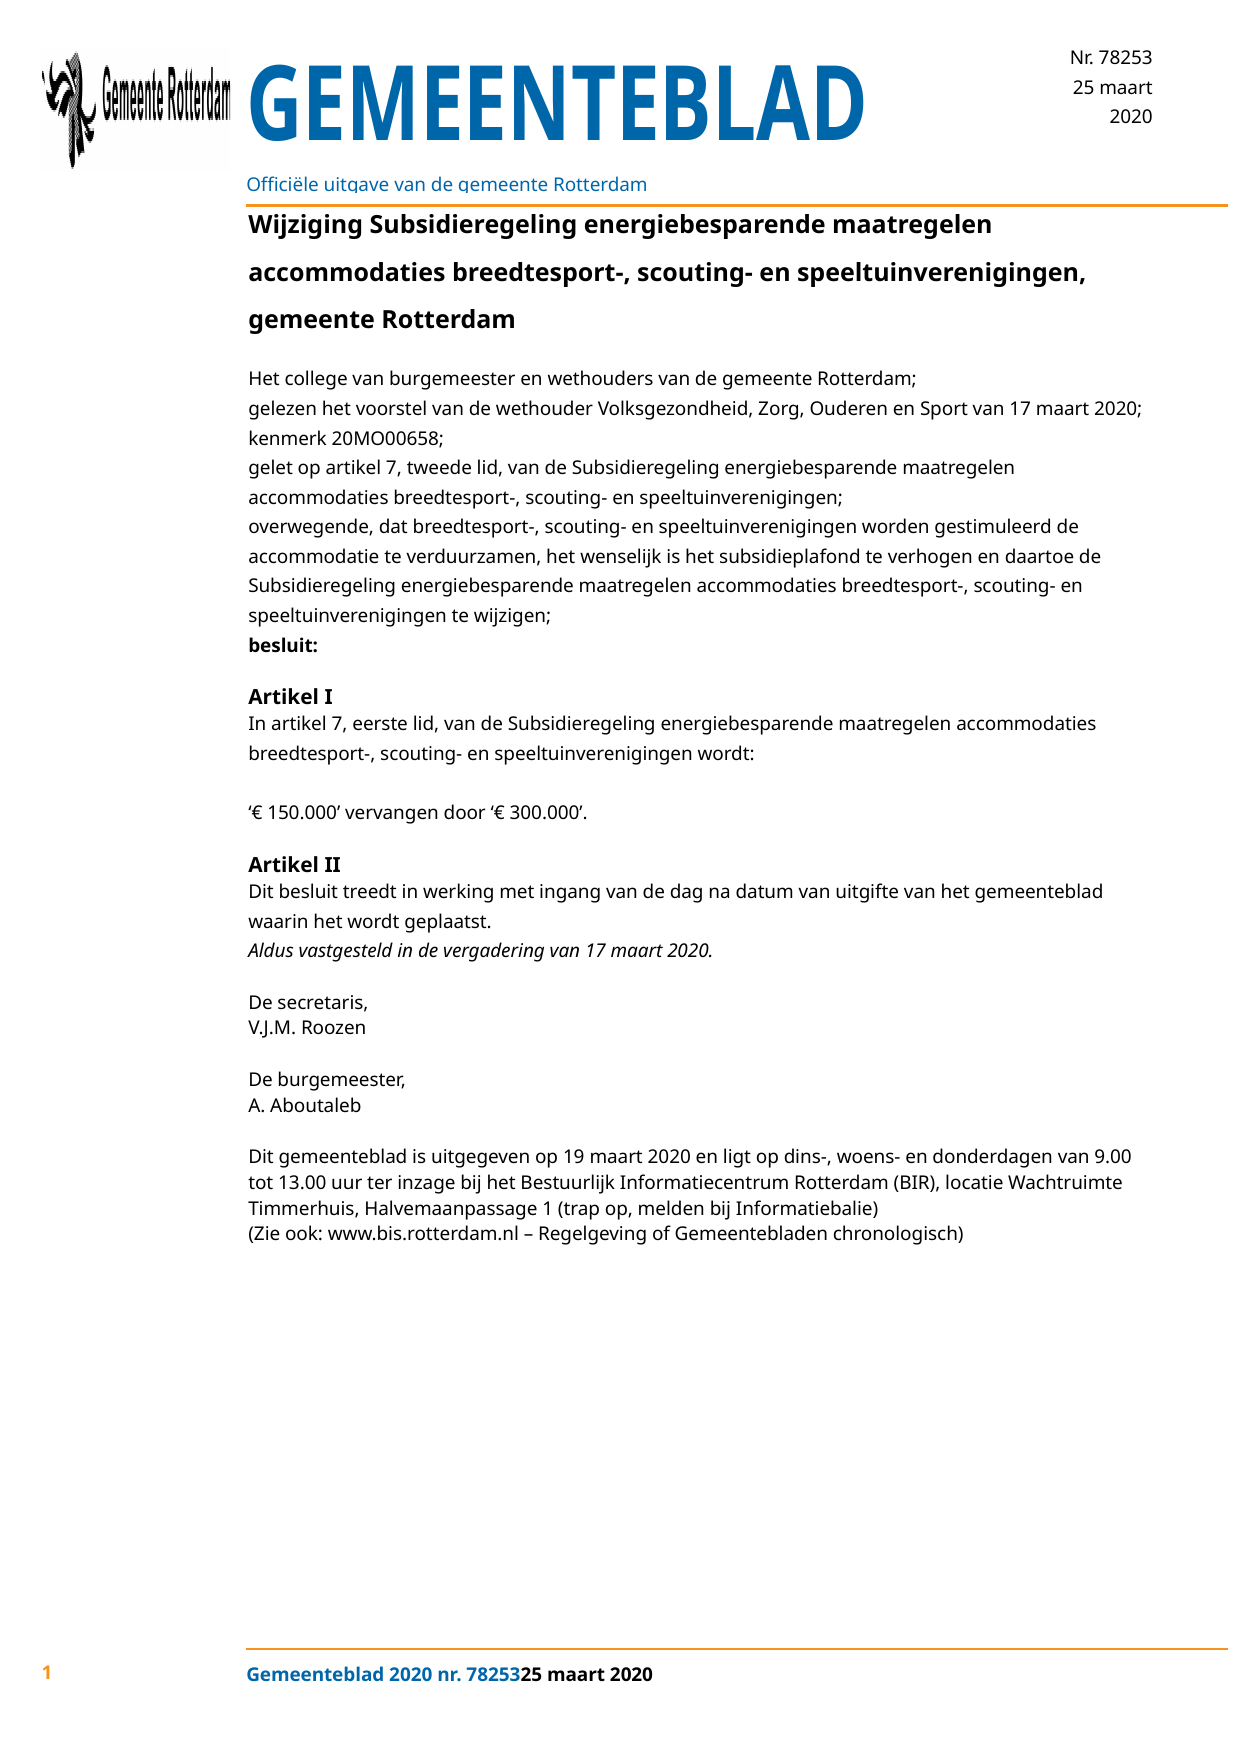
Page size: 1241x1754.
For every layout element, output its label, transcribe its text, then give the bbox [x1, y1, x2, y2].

text Artikel II [248, 850, 1152, 878]
text De secretaris, [248, 989, 1152, 1014]
text A. Aboutaleb [248, 1092, 1152, 1117]
text In artikel 7, eerste lid, van de Subsidieregeling energiebesparende maatregelen accommodaties breedtesport-, scouting- en speeltuinverenigingen wordt: [248, 711, 1152, 766]
text De burgemeester, [248, 1066, 1152, 1092]
text (Zie ook: www.bis.rotterdam.nl – Regelgeving of Gemeentebladen chronologisch) [248, 1220, 1152, 1246]
text gelezen het voorstel van de wethouder Volksgezondheid, Zorg, Ouderen en Sport van 17 maart 2020; kenmerk 20MO00658; [248, 395, 1152, 450]
text besluit: [248, 632, 1152, 657]
text Dit gemeenteblad is uitgegeven op 19 maart 2020 en ligt op dins-, woens- en donderdagen van 9.00 tot 13.00 uur ter inzage bij het Bestuurlijk Informatiecentrum Rotterdam (BIR), locatie Wachtruimte Timmerhuis, Halvemaanpassage 1 (trap op, melden bij Informatiebalie) [248, 1143, 1152, 1220]
text V.J.M. Roozen [248, 1014, 1152, 1040]
text ‘€ 150.000’ vervangen door ‘€ 300.000’. [248, 799, 1152, 825]
text Het college van burgemeester en wethouders van de gemeente Rotterdam; [248, 366, 1152, 391]
text overwegende, dat breedtesport-, scouting- en speeltuinverenigingen worden gestimuleerd de accommodatie te verduurzamen, het wenselijk is het subsidieplafond te verhogen en daartoe de Subsidieregeling energiebesparende maatregelen accommodaties breedtesport-, scouting- en speeltuinverenigingen te wijzigen; [248, 513, 1152, 628]
text Artikel I [248, 682, 1152, 711]
text Dit besluit treedt in werking met ingang van de dag na datum van uitgifte van het gemeenteblad waarin het wordt geplaatst. [248, 878, 1152, 933]
text Wijziging Subsidieregeling energiebesparende maatregelen accommodaties breedtesport-, scouting- en speeltuinverenigingen, gemeente Rotterdam [248, 207, 1152, 336]
text gelet op artikel 7, tweede lid, van de Subsidieregeling energiebesparende maatregelen accommodaties breedtesport-, scouting- en speeltuinverenigingen; [248, 454, 1152, 509]
picture [41, 47, 231, 172]
text Aldus vastgesteld in de vergadering van 17 maart 2020. [248, 937, 1152, 963]
